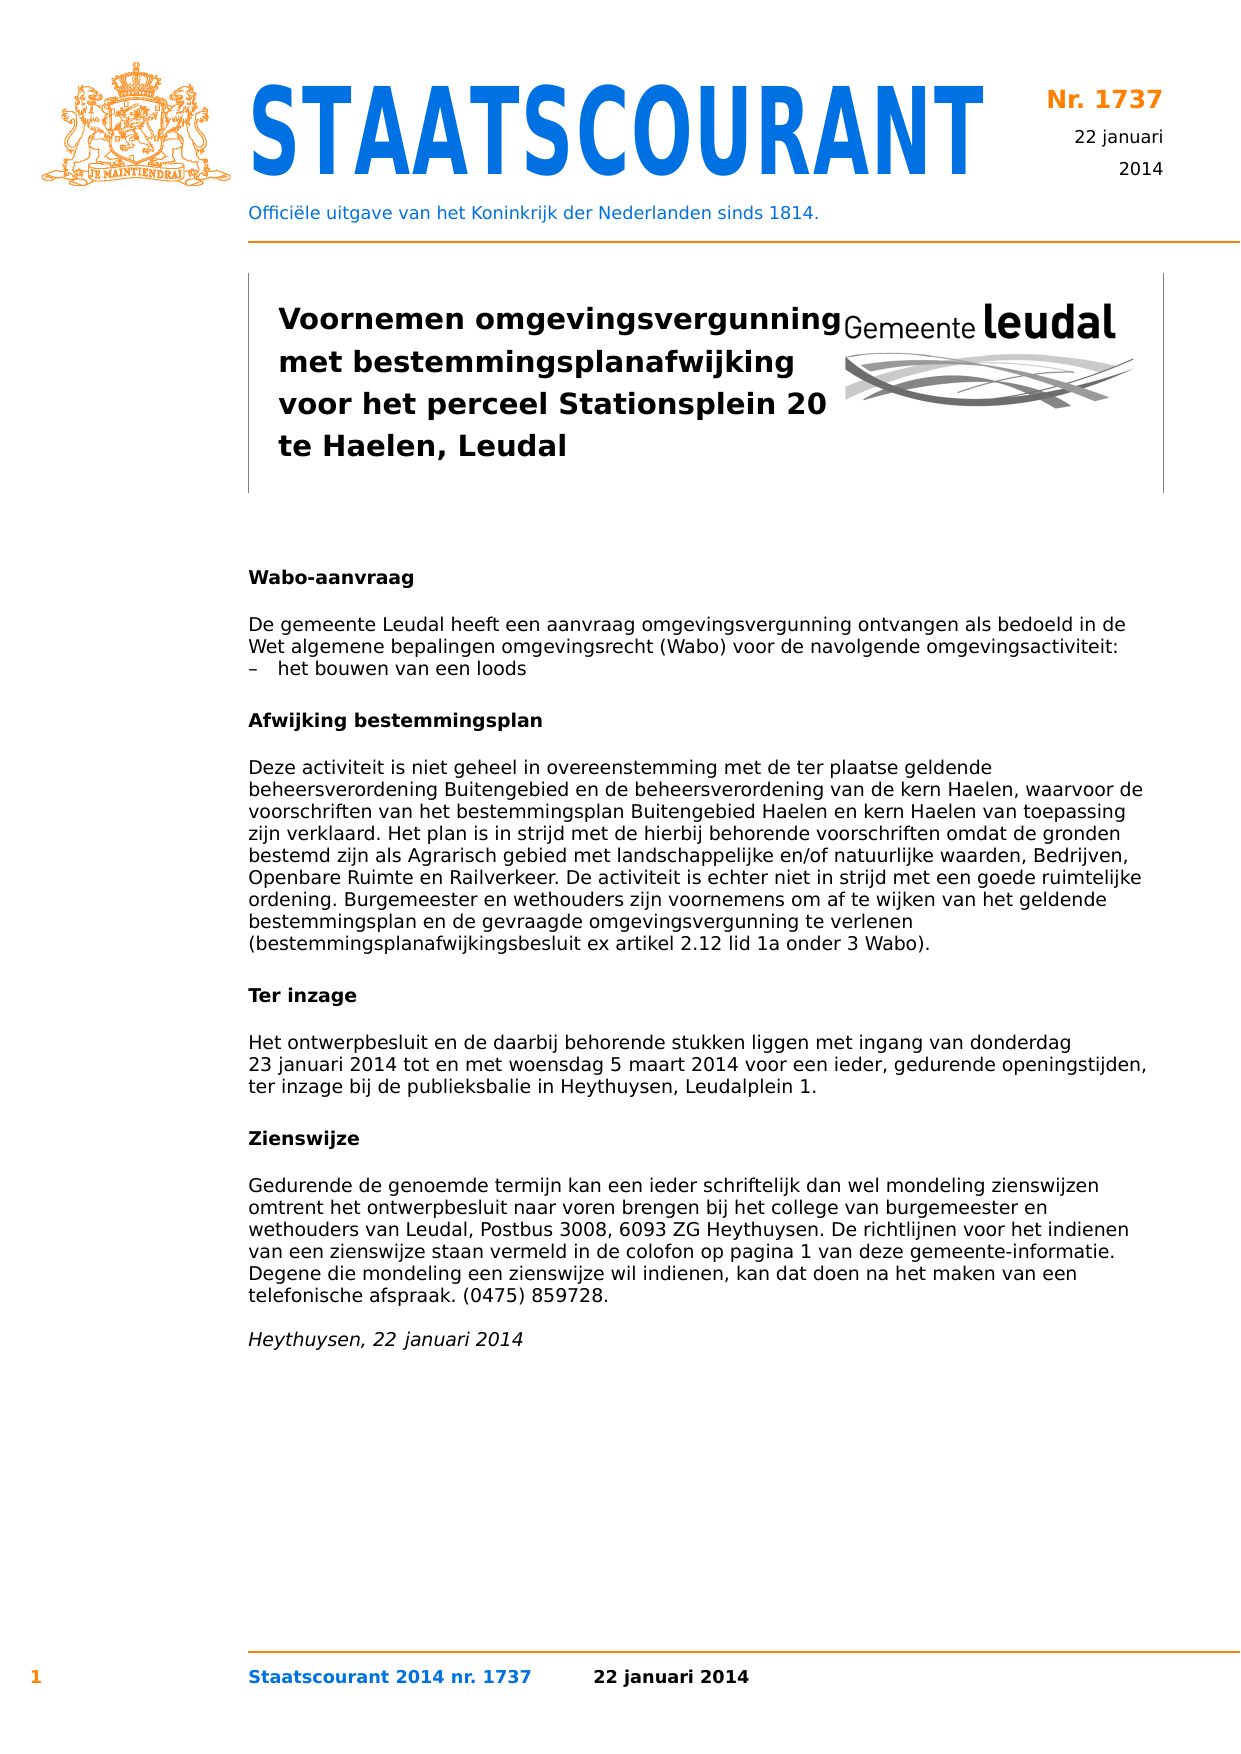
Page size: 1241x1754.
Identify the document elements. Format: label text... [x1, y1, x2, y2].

text – het bouwen van een loods [248, 658, 1163, 680]
subtitle Voornemen omgevingsvergunning met bestemmingsplanafwijking voor het perceel Stationsplein 20 te Haelen, Leudal [249, 273, 1163, 493]
table_cell 22 januari [998, 121, 1240, 153]
subtitle Ter inzage [248, 985, 1163, 1007]
table_header [25, 62, 248, 241]
picture [844, 302, 1134, 409]
text Deze activiteit is niet geheel in overeenstemming met de ter plaatse geldende beheersverordening Buitengebied en de beheersverordening van de kern Haelen, waarvoor de voorschriften van het bestemmingsplan Buitengebied Haelen en kern Haelen van toepassing zijn verklaard. Het plan is in strijd met de hierbij behorende voorschriften omdat de gronden bestemd zijn als Agrarisch gebied met landschappelijke en/of natuurlijke waarden, Bedrijven, Openbare Ruimte en Railverkeer. De activiteit is echter niet in strijd met een goede ruimtelijke ordening. Burgemeester en wethouders zijn voornemens om af te wijken van het geldende bestemmingsplan en de gevraagde omgevingsvergunning te verlenen (bestemmingsplanafwijkingsbesluit ex artikel 2.12 lid 1a onder 3 Wabo). [248, 757, 1163, 955]
subtitle Zienswijze [248, 1128, 1163, 1150]
table_cell 2014 [998, 153, 1240, 203]
table_cell Officiële uitgave van het Koninkrijk der Nederlanden sinds 1814. [248, 203, 1240, 241]
subtitle Afwijking bestemmingsplan [248, 710, 1163, 732]
text Het ontwerpbesluit en de daarbij behorende stukken liggen met ingang van donderdag 23 januari 2014 tot en met woensdag 5 maart 2014 voor een ieder, gedurende openingstijden, ter inzage bij de publieksbalie in Heythuysen, Leudalplein 1. [248, 1032, 1163, 1098]
table_header STAATSCOURANT [248, 62, 998, 203]
text Heythuysen, 22 januari 2014 [248, 1328, 1163, 1350]
text De gemeente Leudal heeft een aanvraag omgevingsvergunning ontvangen als bedoeld in de Wet algemene bepalingen omgevingsrecht (Wabo) voor de navolgende omgevingsactiviteit: [248, 614, 1163, 658]
subtitle Wabo-aanvraag [248, 567, 1163, 589]
picture [41, 62, 231, 186]
text Gedurende de genoemde termijn kan een ieder schriftelijk dan wel mondeling zienswijzen omtrent het ontwerpbesluit naar voren brengen bij het college van burgemeester en wethouders van Leudal, Postbus 3008, 6093 ZG Heythuysen. De richtlijnen voor het indienen van een zienswijze staan vermeld in de colofon op pagina 1 van deze gemeente-informatie. Degene die mondeling een zienswijze wil indienen, kan dat doen na het maken van een telefonische afspraak. (0475) 859728. [248, 1175, 1163, 1307]
table_header Nr. 1737 [998, 62, 1240, 121]
